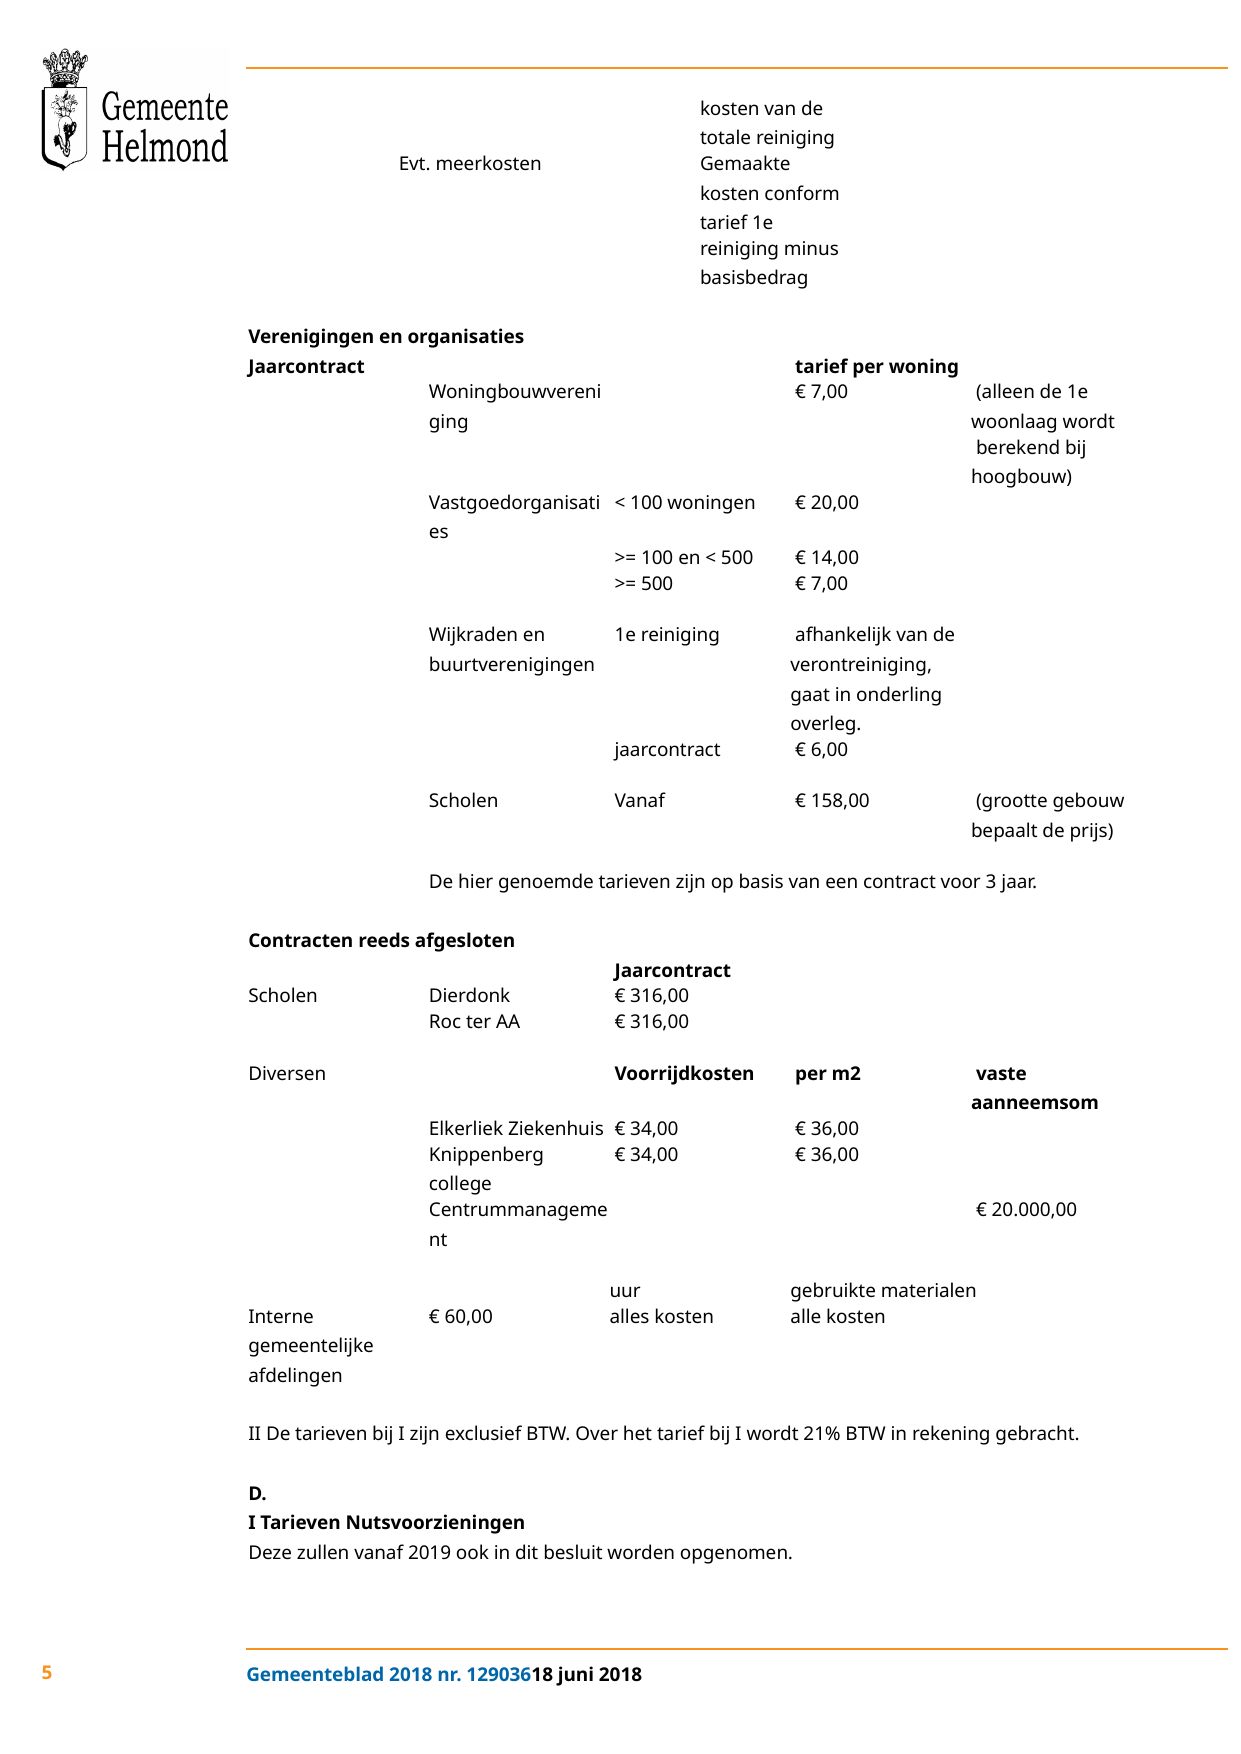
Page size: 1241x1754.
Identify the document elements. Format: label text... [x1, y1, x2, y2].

table_cell [429, 843, 609, 869]
table_cell [248, 379, 429, 434]
table_header [429, 957, 609, 983]
table_cell [248, 788, 429, 843]
table_cell [1001, 95, 1152, 150]
text I Tarieven Nutsvoorzieningen [248, 1509, 1152, 1535]
table_header [790, 957, 971, 983]
table_cell [549, 235, 700, 290]
table_cell Centrummanagement [429, 1196, 609, 1251]
table_cell De hier genoemde tarieven zijn op basis van een contract voor 3 jaar. [429, 869, 1152, 894]
table_cell € 158,00 [790, 788, 971, 843]
table_cell [1001, 150, 1152, 235]
table_cell [790, 1008, 971, 1034]
table_cell [790, 843, 971, 869]
table_cell [971, 983, 1152, 1008]
table_header Jaarcontract [609, 957, 790, 983]
table_cell € 36,00 [790, 1115, 971, 1141]
table_cell Dierdonk [429, 983, 609, 1008]
table_cell [850, 95, 1001, 150]
table_cell € 6,00 [790, 736, 971, 762]
table_cell [609, 596, 790, 622]
table_cell [971, 1251, 1152, 1277]
table_cell berekend bij hoogbouw) [971, 434, 1152, 489]
table_cell [399, 235, 549, 290]
table_cell [609, 1196, 790, 1251]
table_cell [429, 736, 609, 762]
text D. [248, 1480, 1152, 1506]
table_cell € 34,00 [609, 1141, 790, 1196]
table_cell [248, 545, 429, 570]
text II De tarieven bij I zijn exclusief BTW. Over het tarief bij I wordt 21% BTW in rekening gebracht. [248, 1421, 1152, 1446]
table_cell Voorrijdkosten [609, 1060, 790, 1115]
table_cell uur [609, 1277, 790, 1303]
table_cell [549, 150, 700, 235]
table_cell € 316,00 [609, 983, 790, 1008]
table_cell 1e reiniging [609, 622, 790, 736]
table_cell Scholen [429, 788, 609, 843]
table_cell Interne gemeentelijke afdelingen [248, 1303, 429, 1388]
table_cell Scholen [248, 983, 429, 1008]
table_cell >= 100 en < 500 [609, 545, 790, 570]
text Contracten reeds afgesloten [248, 927, 1152, 953]
table_header [971, 353, 1152, 378]
table_header [429, 353, 609, 378]
table_cell Gemaakte kosten conform tarief 1e [700, 150, 850, 235]
table_cell [609, 1251, 790, 1277]
table_cell Evt. meerkosten [399, 150, 549, 235]
table_header tarief per woning [790, 353, 971, 378]
table_cell [790, 1034, 971, 1060]
table_cell [790, 762, 971, 788]
table_cell vaste aanneemsom [971, 1060, 1152, 1115]
table_cell € 7,00 [790, 570, 971, 596]
table_cell [971, 1034, 1152, 1060]
table_cell [971, 1008, 1152, 1034]
table_cell per m2 [790, 1060, 971, 1115]
table_cell [399, 95, 549, 150]
table_cell [790, 596, 971, 622]
table_cell [429, 1277, 609, 1303]
table_cell [248, 869, 429, 894]
table_header [609, 353, 790, 378]
table_cell [248, 596, 429, 622]
table_cell [248, 762, 429, 788]
table_cell [248, 622, 429, 736]
picture [41, 47, 231, 172]
table_cell [1001, 235, 1152, 290]
table_cell € 316,00 [609, 1008, 790, 1034]
table_header Jaarcontract [248, 353, 429, 378]
table_cell [971, 843, 1152, 869]
table_cell € 7,00 [790, 379, 971, 434]
table_cell [248, 434, 429, 489]
table_cell [429, 1060, 609, 1115]
table_cell € 60,00 [429, 1303, 609, 1388]
table_cell jaarcontract [609, 736, 790, 762]
table_cell [248, 1034, 429, 1060]
table_cell gebruikte materialen [790, 1277, 1152, 1303]
table_cell [248, 736, 429, 762]
table_header [248, 957, 429, 983]
table_cell [248, 95, 398, 150]
text Verenigingen en organisaties [248, 323, 1152, 349]
table_cell Diversen [248, 1060, 429, 1115]
table_cell € 20,00 [790, 489, 971, 544]
table_cell reiniging minus basisbedrag [700, 235, 850, 290]
table_cell [549, 95, 700, 150]
table_cell kosten van de totale reiniging [700, 95, 850, 150]
table_cell [609, 379, 790, 434]
table_cell [429, 570, 609, 596]
table_cell [971, 596, 1152, 622]
table_cell Vanaf [609, 788, 790, 843]
table_cell [790, 1196, 971, 1251]
table_cell Elkerliek Ziekenhuis [429, 1115, 609, 1141]
table_cell [790, 1251, 971, 1277]
table_cell alle kosten [790, 1303, 1152, 1388]
table_cell [850, 235, 1001, 290]
table_cell Knippenberg college [429, 1141, 609, 1196]
table_cell Woningbouwvereniging [429, 379, 609, 434]
table_cell (alleen de 1e woonlaag wordt [971, 379, 1152, 434]
table_cell [790, 983, 971, 1008]
table_cell [248, 1277, 429, 1303]
table_cell [971, 489, 1152, 544]
table_cell Roc ter AA [429, 1008, 609, 1034]
table_cell [971, 762, 1152, 788]
table_cell € 34,00 [609, 1115, 790, 1141]
table_cell [971, 736, 1152, 762]
table_cell [609, 762, 790, 788]
table_cell [429, 1251, 609, 1277]
table_cell [609, 434, 790, 489]
text Deze zullen vanaf 2019 ook in dit besluit worden opgenomen. [248, 1539, 1152, 1565]
table_cell [609, 1034, 790, 1060]
table_cell < 100 woningen [609, 489, 790, 544]
table_cell [850, 150, 1001, 235]
table_cell [248, 235, 398, 290]
table_cell [248, 1115, 429, 1141]
table_cell € 20.000,00 [971, 1196, 1152, 1251]
table_cell [248, 1251, 429, 1277]
table_cell [971, 570, 1152, 596]
table_header [971, 957, 1152, 983]
table_cell [429, 596, 609, 622]
table_cell alles kosten [609, 1303, 790, 1388]
table_cell [971, 1141, 1152, 1196]
table_cell [429, 434, 609, 489]
table_cell [429, 762, 609, 788]
table_cell Vastgoedorganisaties [429, 489, 609, 544]
table_cell (grootte gebouw bepaalt de prijs) [971, 788, 1152, 843]
table_cell [248, 150, 398, 235]
table_cell [429, 1034, 609, 1060]
table_cell [971, 1115, 1152, 1141]
table_cell [971, 545, 1152, 570]
table_cell € 36,00 [790, 1141, 971, 1196]
table_cell [248, 489, 429, 544]
table_cell [248, 1141, 429, 1196]
table_cell [248, 570, 429, 596]
table_cell afhankelijk van de verontreiniging, gaat in onderling overleg. [790, 622, 971, 736]
table_cell [248, 1196, 429, 1251]
table_cell Wijkraden en buurtverenigingen [429, 622, 609, 736]
table_cell [248, 1008, 429, 1034]
table_cell >= 500 [609, 570, 790, 596]
table_cell [429, 545, 609, 570]
table_cell [790, 434, 971, 489]
table_cell [248, 843, 429, 869]
table_cell [609, 843, 790, 869]
table_cell € 14,00 [790, 545, 971, 570]
